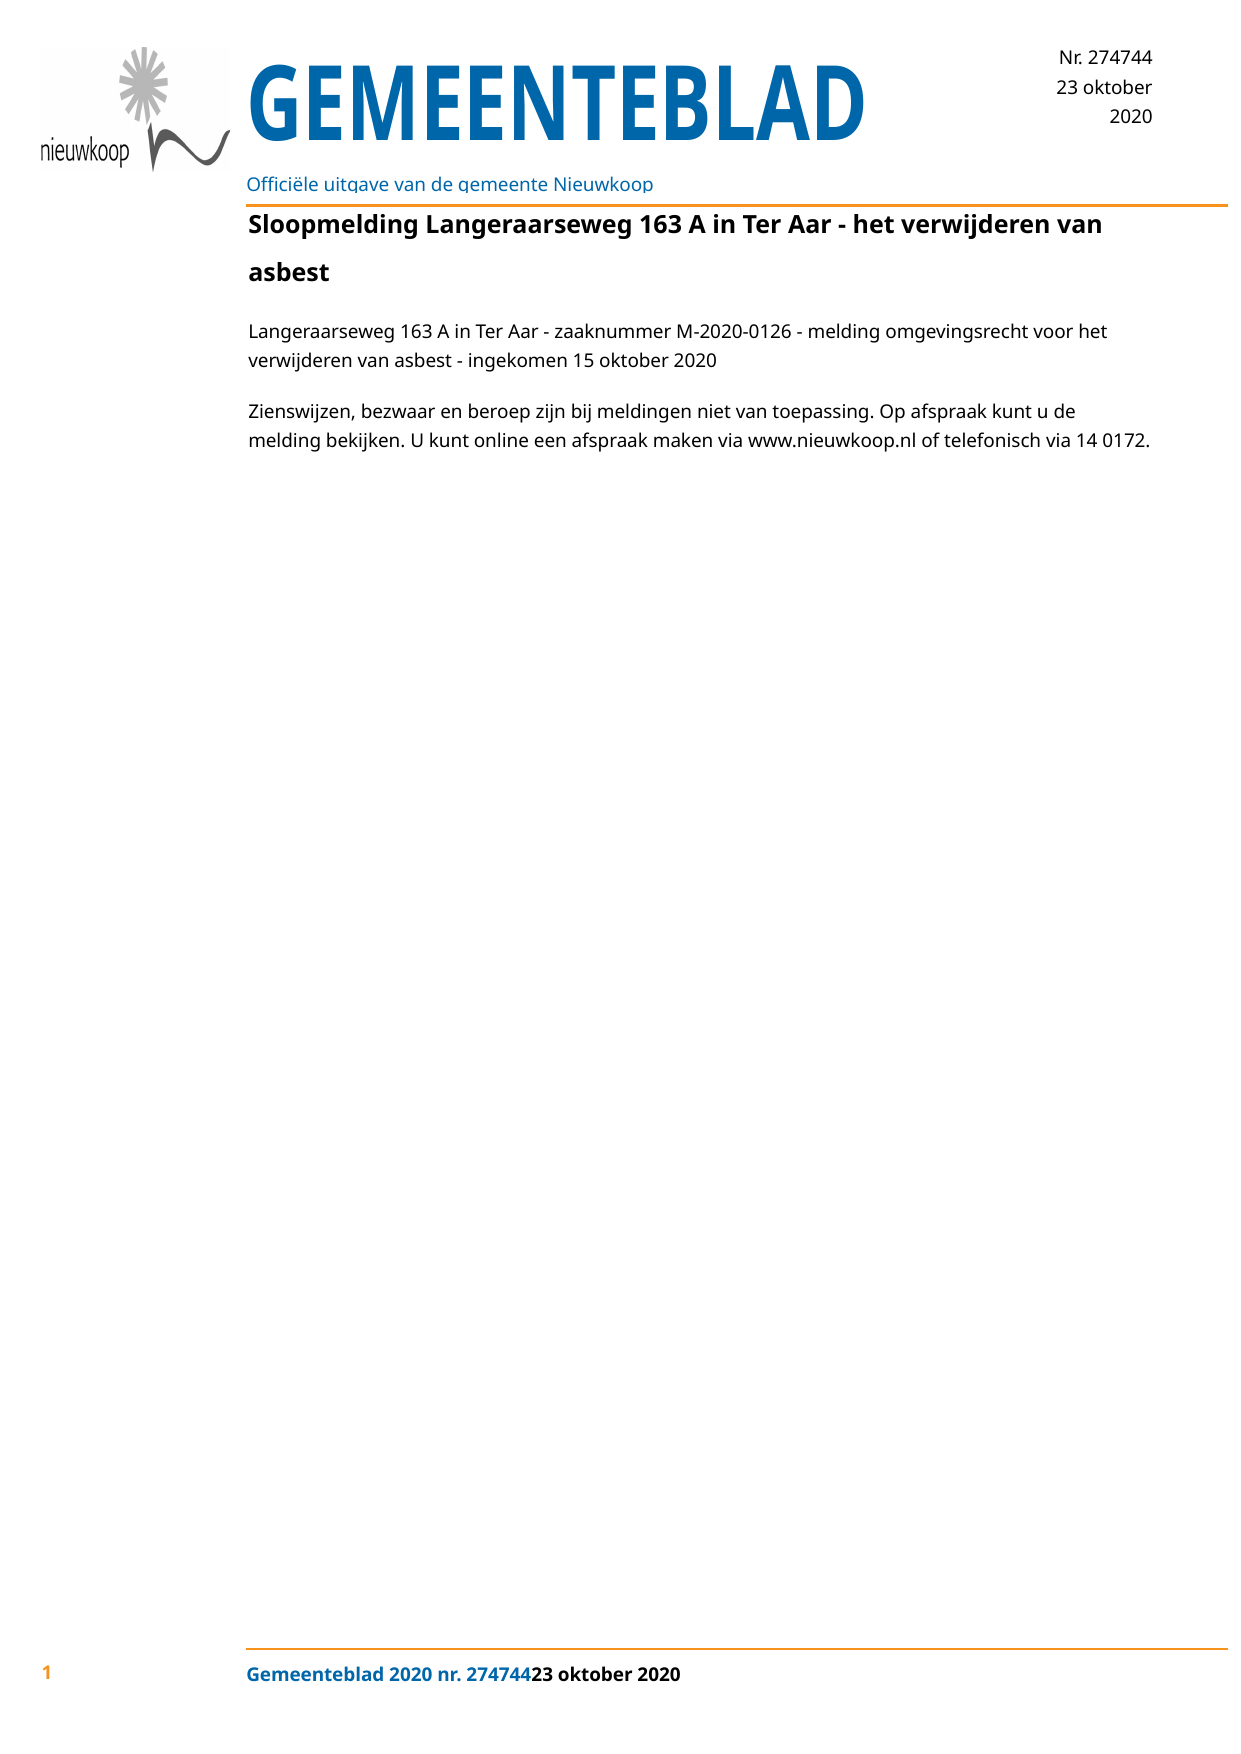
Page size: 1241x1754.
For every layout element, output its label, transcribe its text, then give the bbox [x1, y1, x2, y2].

text Zienswijzen, bezwaar en beroep zijn bij meldingen niet van toepassing. Op afspraak kunt u de melding bekijken. U kunt online een afspraak maken via www.nieuwkoop.nl of telefonisch via 14 0172. [248, 398, 1152, 453]
text Sloopmelding Langeraarseweg 163 A in Ter Aar - het verwijderen van asbest [248, 207, 1152, 288]
text Langeraarseweg 163 A in Ter Aar - zaaknummer M-2020-0126 - melding omgevingsrecht voor het verwijderen van asbest - ingekomen 15 oktober 2020 [248, 318, 1152, 373]
picture [41, 47, 231, 172]
